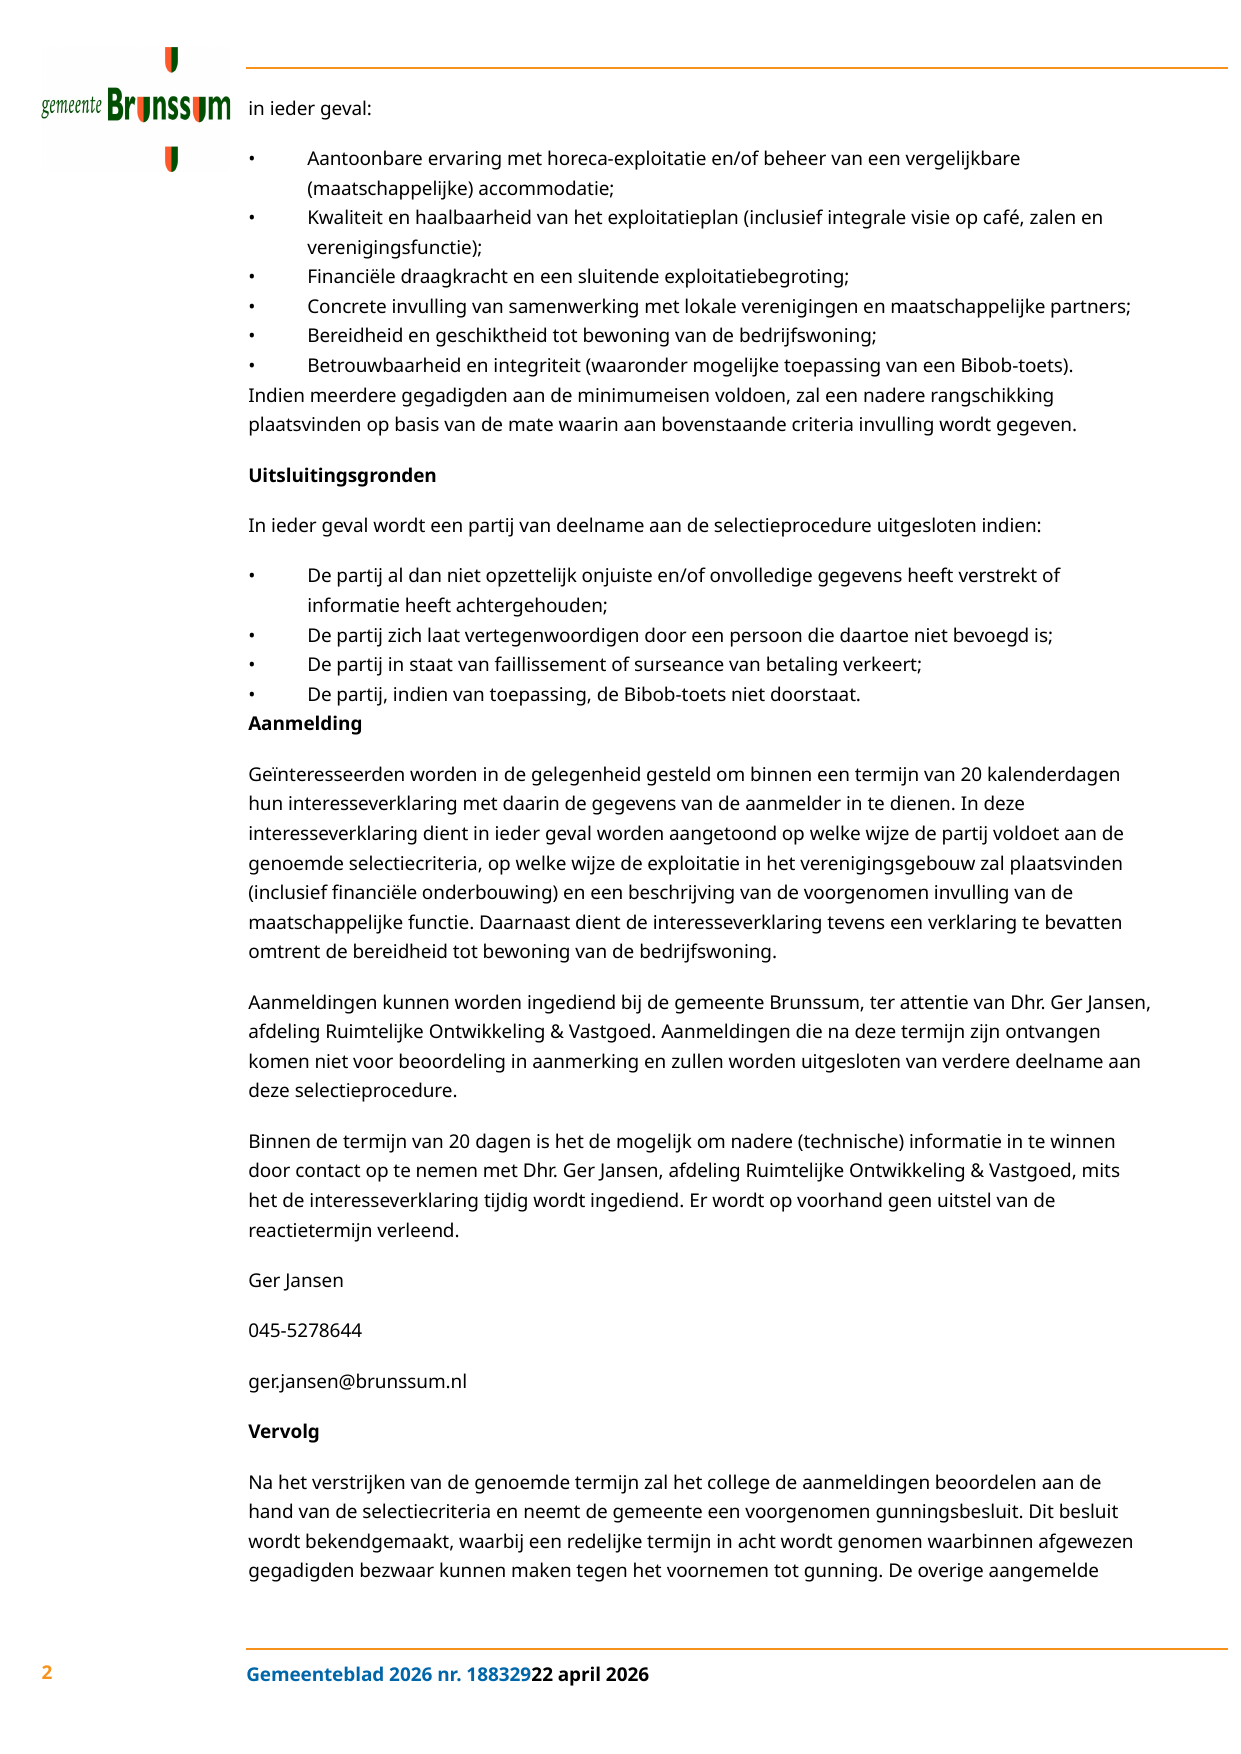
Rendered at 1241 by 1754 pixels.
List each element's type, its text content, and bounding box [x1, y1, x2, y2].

text 045-5278644 [248, 1318, 1152, 1343]
list Bereidheid en geschiktheid tot bewoning van de bedrijfswoning; [248, 323, 1152, 348]
text Binnen de termijn van 20 dagen is het de mogelijk om nadere (technische) informatie in te winnen door contact op te nemen met Dhr. Ger Jansen, afdeling Ruimtelijke Ontwikkeling & Vastgoed, mits het de interesseverklaring tijdig wordt ingediend. Er wordt op voorhand geen uitstel van de reactietermijn verleend. [248, 1128, 1152, 1243]
text Vervolg [248, 1418, 1152, 1444]
list Aantoonbare ervaring met horeca-exploitatie en/of beheer van een vergelijkbare (maatschappelijke) accommodatie; [248, 145, 1152, 201]
list De partij zich laat vertegenwoordigen door een persoon die daartoe niet bevoegd is; [248, 622, 1152, 648]
list De partij in staat van faillissement of surseance van betaling verkeert; [248, 651, 1152, 677]
list De partij al dan niet opzettelijk onjuiste en/of onvolledige gegevens heeft verstrekt of informatie heeft achtergehouden; [248, 563, 1152, 618]
picture [41, 47, 231, 172]
text Aanmelding [248, 711, 1152, 736]
list Betrouwbaarheid en integriteit (waaronder mogelijke toepassing van een Bibob-toets). [248, 352, 1152, 378]
text Na het verstrijken van de genoemde termijn zal het college de aanmeldingen beoordelen aan de hand van de selectiecriteria en neemt de gemeente een voorgenomen gunningsbesluit. Dit besluit wordt bekendgemaakt, waarbij een redelijke termijn in acht wordt genomen waarbinnen afgewezen gegadigden bezwaar kunnen maken tegen het voornemen tot gunning. De overige aangemelde [248, 1469, 1152, 1583]
list Kwaliteit en haalbaarheid van het exploitatieplan (inclusief integrale visie op café, zalen en verenigingsfunctie); [248, 204, 1152, 260]
text in ieder geval: [248, 95, 1152, 121]
list Concrete invulling van samenwerking met lokale verenigingen en maatschappelijke partners; [248, 293, 1152, 319]
text ger.jansen@brunssum.nl [248, 1368, 1152, 1394]
list De partij, indien van toepassing, de Bibob-toets niet doorstaat. [248, 681, 1152, 707]
list Financiële draagkracht en een sluitende exploitatiebegroting; [248, 263, 1152, 289]
text Uitsluitingsgronden [248, 462, 1152, 488]
text Geïnteresseerden worden in de gelegenheid gesteld om binnen een termijn van 20 kalenderdagen hun interesseverklaring met daarin de gegevens van de aanmelder in te dienen. In deze interesseverklaring dient in ieder geval worden aangetoond op welke wijze de partij voldoet aan de genoemde selectiecriteria, op welke wijze de exploitatie in het verenigingsgebouw zal plaatsvinden (inclusief financiële onderbouwing) en een beschrijving van de voorgenomen invulling van de maatschappelijke functie. Daarnaast dient de interesseverklaring tevens een verklaring te bevatten omtrent de bereidheid tot bewoning van de bedrijfswoning. [248, 761, 1152, 964]
text In ieder geval wordt een partij van deelname aan de selectieprocedure uitgesloten indien: [248, 512, 1152, 538]
text Indien meerdere gegadigden aan de minimumeisen voldoen, zal een nadere rangschikking plaatsvinden op basis van de mate waarin aan bovenstaande criteria invulling wordt gegeven. [248, 382, 1152, 437]
text Ger Jansen [248, 1267, 1152, 1293]
text Aanmeldingen kunnen worden ingediend bij de gemeente Brunssum, ter attentie van Dhr. Ger Jansen, afdeling Ruimtelijke Ontwikkeling & Vastgoed. Aanmeldingen die na deze termijn zijn ontvangen komen niet voor beoordeling in aanmerking en zullen worden uitgesloten van verdere deelname aan deze selectieprocedure. [248, 989, 1152, 1103]
